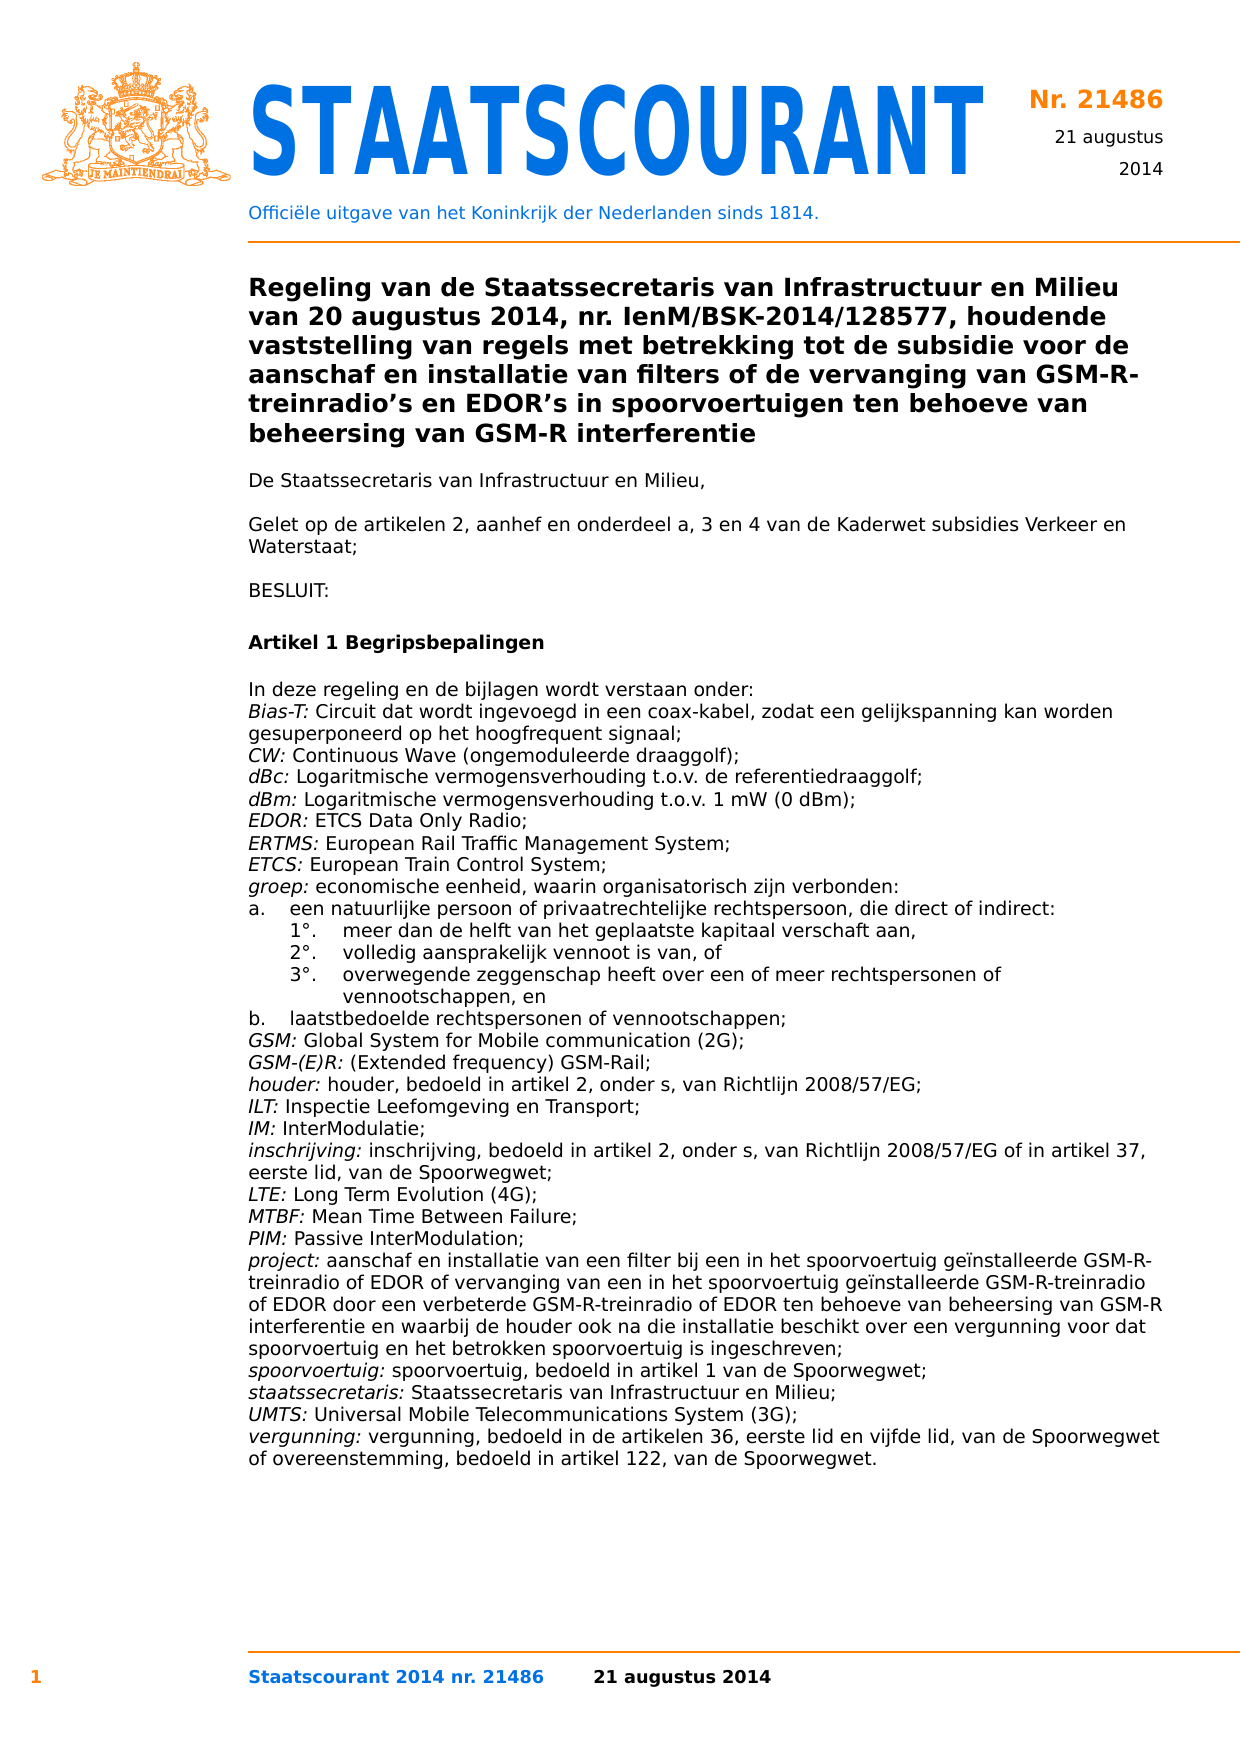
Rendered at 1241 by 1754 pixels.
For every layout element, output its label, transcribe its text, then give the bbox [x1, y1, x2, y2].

subtitle Regeling van de Staatssecretaris van Infrastructuur en Milieu van 20 augustus 2014, nr. IenM/BSK-2014/128577, houdende vaststelling van regels met betrekking tot de subsidie voor de aanschaf en installatie van filters of de vervanging van GSM-R-treinradio’s en EDOR’s in spoorvoertuigen ten behoeve van beheersing van GSM-R interferentie [248, 273, 1163, 448]
table_cell 21 augustus [998, 121, 1240, 153]
text a. een natuurlijke persoon of privaatrechtelijke rechtspersoon, die direct of indirect: [248, 898, 1163, 920]
picture [41, 62, 231, 186]
text houder: houder, bedoeld in artikel 2, onder s, van Richtlijn 2008/57/EG; [248, 1074, 1163, 1096]
text 1°. meer dan de helft van het geplaatste kapitaal verschaft aan, [289, 920, 1163, 942]
text CW: Continuous Wave (ongemoduleerde draaggolf); [248, 744, 1163, 766]
text PIM: Passive InterModulation; [248, 1228, 1163, 1250]
subtitle Artikel 1 Begripsbepalingen [248, 632, 1163, 653]
text dBc: Logaritmische vermogensverhouding t.o.v. de referentiedraaggolf; [248, 766, 1163, 788]
text project: aanschaf en installatie van een filter bij een in het spoorvoertuig geïnstalleerde GSM-R-treinradio of EDOR of vervanging van een in het spoorvoertuig geïnstalleerde GSM-R-treinradio of EDOR door een verbeterde GSM-R-treinradio of EDOR ten behoeve van beheersing van GSM-R interferentie en waarbij de houder ook na die installatie beschikt over een vergunning voor dat spoorvoertuig en het betrokken spoorvoertuig is ingeschreven; [248, 1250, 1163, 1360]
text staatssecretaris: Staatssecretaris van Infrastructuur en Milieu; [248, 1382, 1163, 1404]
text ETCS: European Train Control System; [248, 854, 1163, 876]
text GSM-(E)R: (Extended frequency) GSM-Rail; [248, 1052, 1163, 1074]
text dBm: Logaritmische vermogensverhouding t.o.v. 1 mW (0 dBm); [248, 788, 1163, 810]
text MTBF: Mean Time Between Failure; [248, 1206, 1163, 1228]
text groep: economische eenheid, waarin organisatorisch zijn verbonden: [248, 876, 1163, 898]
text spoorvoertuig: spoorvoertuig, bedoeld in artikel 1 van de Spoorwegwet; [248, 1360, 1163, 1382]
text GSM: Global System for Mobile communication (2G); [248, 1030, 1163, 1052]
text EDOR: ETCS Data Only Radio; [248, 810, 1163, 832]
text LTE: Long Term Evolution (4G); [248, 1184, 1163, 1206]
table_header STAATSCOURANT [248, 62, 998, 203]
text BESLUIT: [248, 579, 1163, 602]
text b. laatstbedoelde rechtspersonen of vennootschappen; [248, 1008, 1163, 1030]
text 2°. volledig aansprakelijk vennoot is van, of [289, 942, 1163, 964]
text Gelet op de artikelen 2, aanhef en onderdeel a, 3 en 4 van de Kaderwet subsidies Verkeer en Waterstaat; [248, 514, 1163, 558]
table_cell 2014 [998, 153, 1240, 203]
text Bias-T: Circuit dat wordt ingevoegd in een coax-kabel, zodat een gelijkspanning kan worden gesuperponeerd op het hoogfrequent signaal; [248, 701, 1163, 744]
text inschrijving: inschrijving, bedoeld in artikel 2, onder s, van Richtlijn 2008/57/EG of in artikel 37, eerste lid, van de Spoorwegwet; [248, 1140, 1163, 1184]
text ERTMS: European Rail Traffic Management System; [248, 832, 1163, 854]
text UMTS: Universal Mobile Telecommunications System (3G); [248, 1404, 1163, 1426]
text De Staatssecretaris van Infrastructuur en Milieu, [248, 470, 1163, 492]
text ILT: Inspectie Leefomgeving en Transport; [248, 1096, 1163, 1118]
table_header [25, 62, 248, 241]
text In deze regeling en de bijlagen wordt verstaan onder: [248, 678, 1163, 701]
text IM: InterModulatie; [248, 1118, 1163, 1140]
text vergunning: vergunning, bedoeld in de artikelen 36, eerste lid en vijfde lid, van de Spoorwegwet of overeenstemming, bedoeld in artikel 122, van de Spoorwegwet. [248, 1426, 1163, 1470]
table_cell Officiële uitgave van het Koninkrijk der Nederlanden sinds 1814. [248, 203, 1240, 241]
text 3°. overwegende zeggenschap heeft over een of meer rechtspersonen of vennootschappen, en [289, 964, 1163, 1008]
table_header Nr. 21486 [998, 62, 1240, 121]
